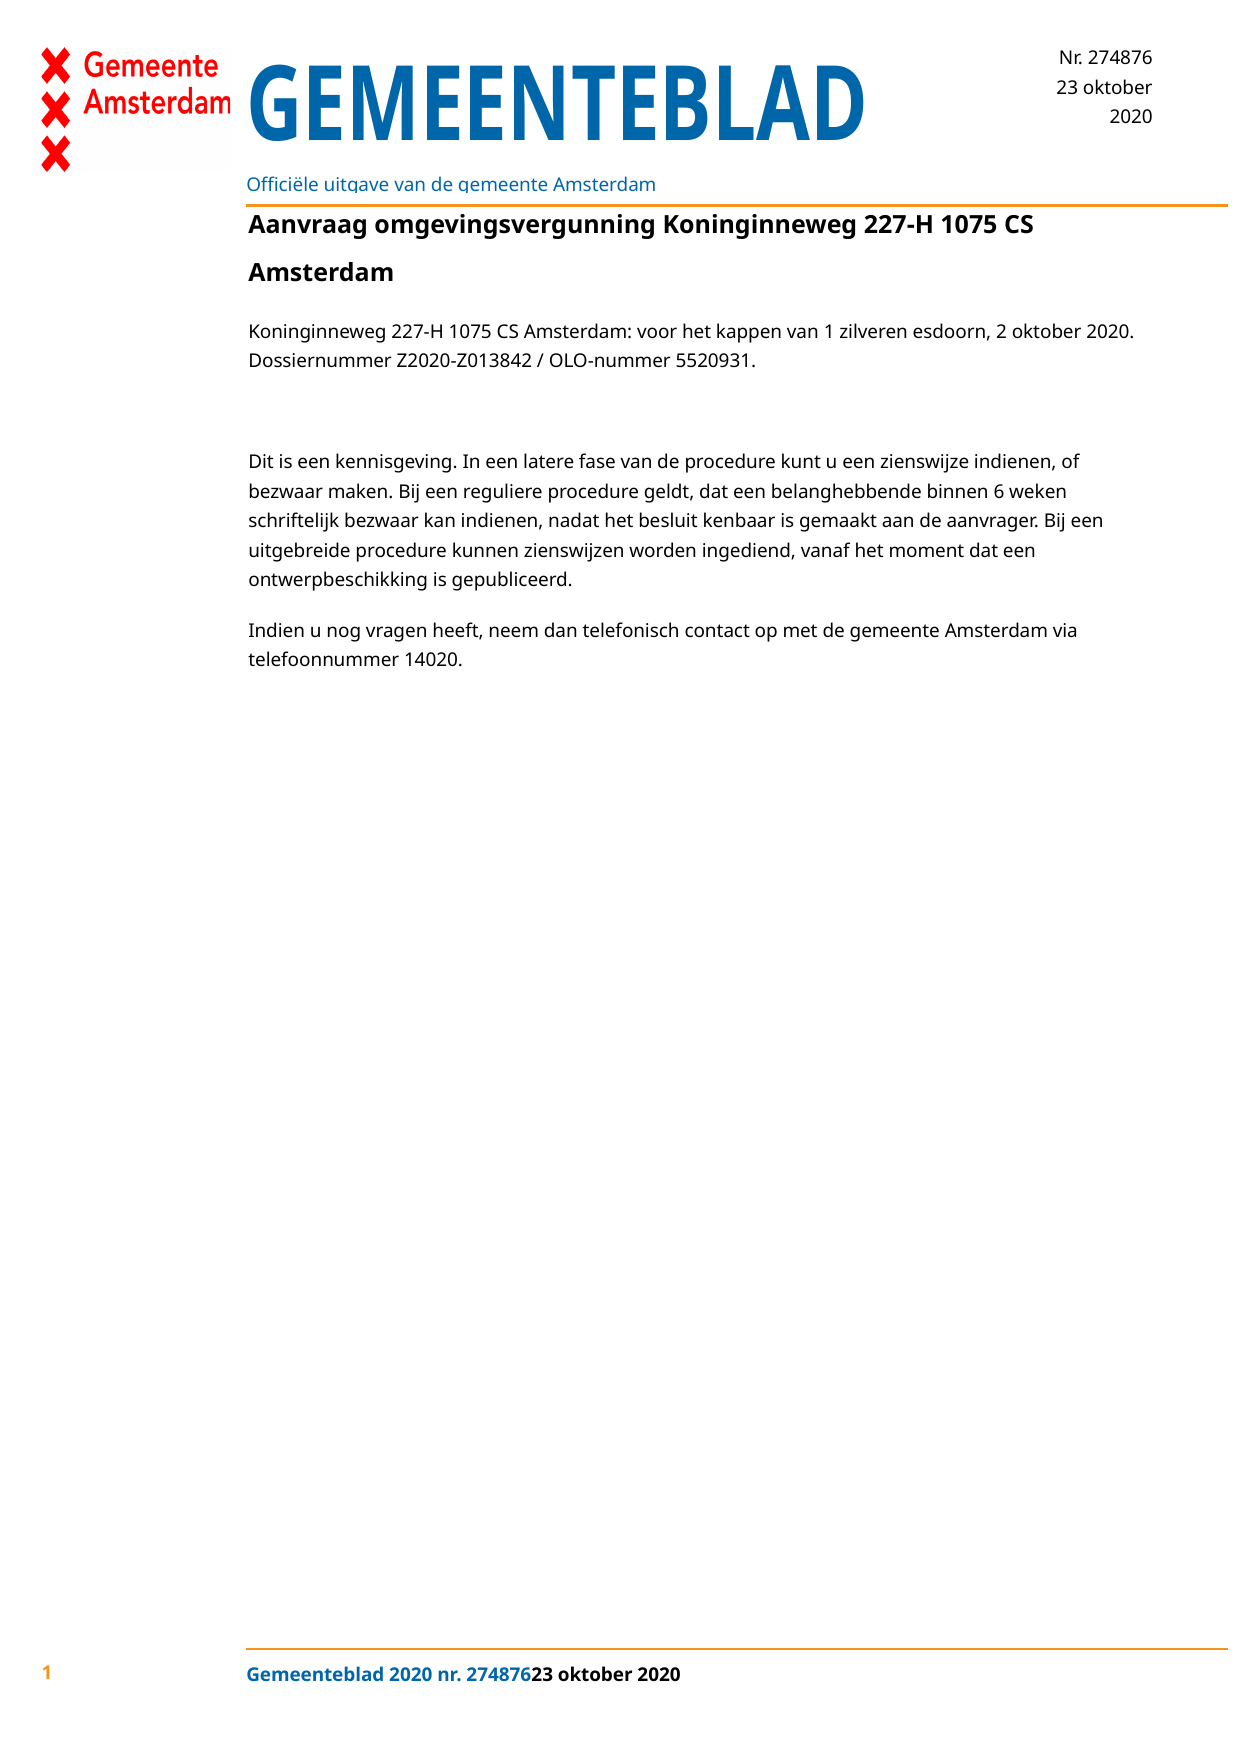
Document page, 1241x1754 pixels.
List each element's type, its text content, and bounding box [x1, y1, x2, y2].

text Koninginneweg 227-H 1075 CS Amsterdam: voor het kappen van 1 zilveren esdoorn, 2 oktober 2020. Dossiernummer Z2020-Z013842 / OLO-nummer 5520931. [248, 318, 1152, 373]
text Aanvraag omgevingsvergunning Koninginneweg 227-H 1075 CS Amsterdam [248, 207, 1152, 288]
text Dit is een kennisgeving. In een latere fase van de procedure kunt u een zienswijze indienen, of bezwaar maken. Bij een reguliere procedure geldt, dat een belanghebbende binnen 6 weken schriftelijk bezwaar kan indienen, nadat het besluit kenbaar is gemaakt aan de aanvrager. Bij een uitgebreide procedure kunnen zienswijzen worden ingediend, vanaf het moment dat een ontwerpbeschikking is gepubliceerd. [248, 448, 1152, 592]
picture [41, 47, 231, 172]
text Indien u nog vragen heeft, neem dan telefonisch contact op met de gemeente Amsterdam via telefoonnummer 14020. [248, 617, 1152, 672]
